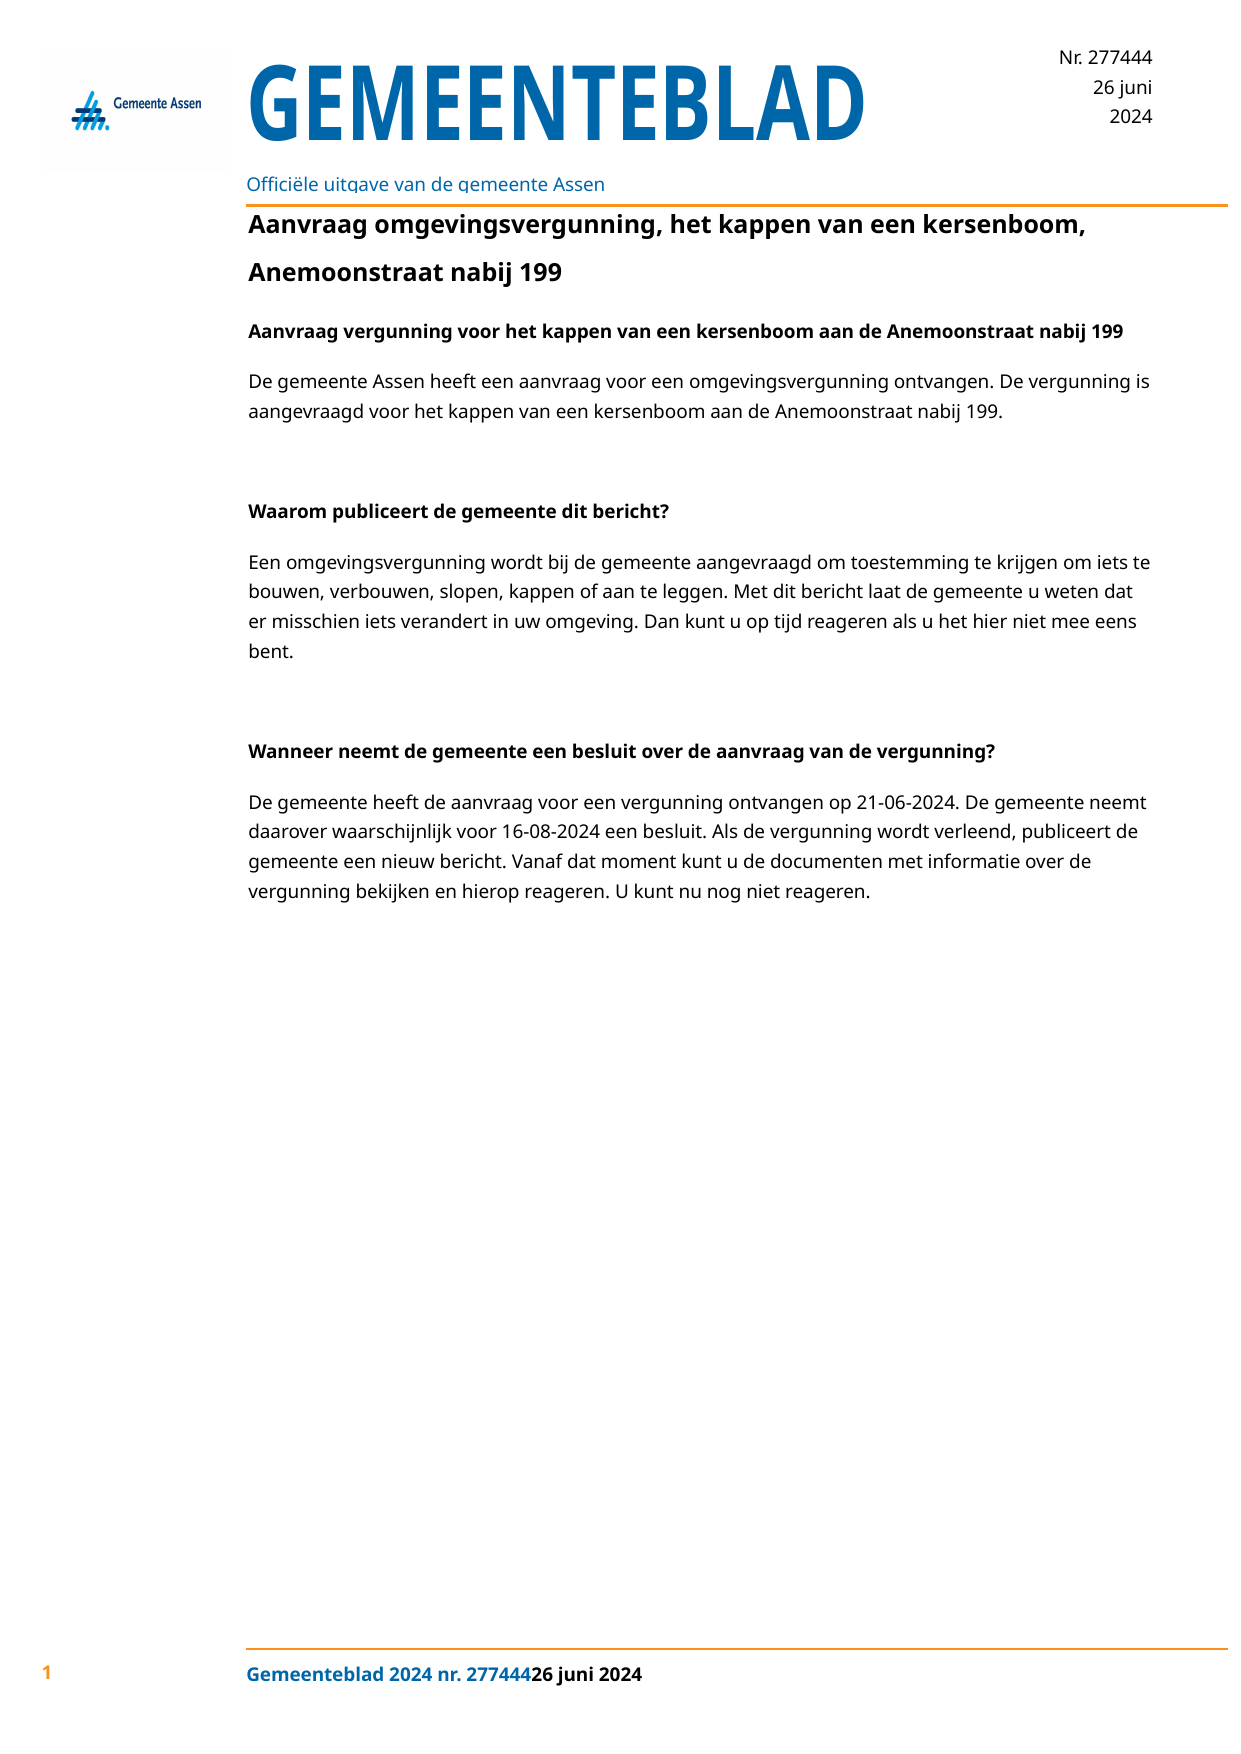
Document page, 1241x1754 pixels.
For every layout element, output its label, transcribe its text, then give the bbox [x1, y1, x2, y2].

text Waarom publiceert de gemeente dit bericht? [248, 499, 1152, 524]
text De gemeente heeft de aanvraag voor een vergunning ontvangen op 21-06-2024. De gemeente neemt daarover waarschijnlijk voor 16-08-2024 een besluit. Als de vergunning wordt verleend, publiceert de gemeente een nieuw bericht. Vanaf dat moment kunt u de documenten met informatie over de vergunning bekijken en hierop reageren. U kunt nu nog niet reageren. [248, 789, 1152, 904]
text Aanvraag vergunning voor het kappen van een kersenboom aan de Anemoonstraat nabij 199 [248, 318, 1152, 344]
text Een omgevingsvergunning wordt bij de gemeente aangevraagd om toestemming te krijgen om iets te bouwen, verbouwen, slopen, kappen of aan te leggen. Met dit bericht laat de gemeente u weten dat er misschien iets verandert in uw omgeving. Dan kunt u op tijd reageren als u het hier niet mee eens bent. [248, 549, 1152, 664]
text Aanvraag omgevingsvergunning, het kappen van een kersenboom, Anemoonstraat nabij 199 [248, 207, 1152, 288]
picture [41, 47, 231, 172]
text De gemeente Assen heeft een aanvraag voor een omgevingsvergunning ontvangen. De vergunning is aangevraagd voor het kappen van een kersenboom aan de Anemoonstraat nabij 199. [248, 368, 1152, 424]
text Wanneer neemt de gemeente een besluit over de aanvraag van de vergunning? [248, 739, 1152, 764]
